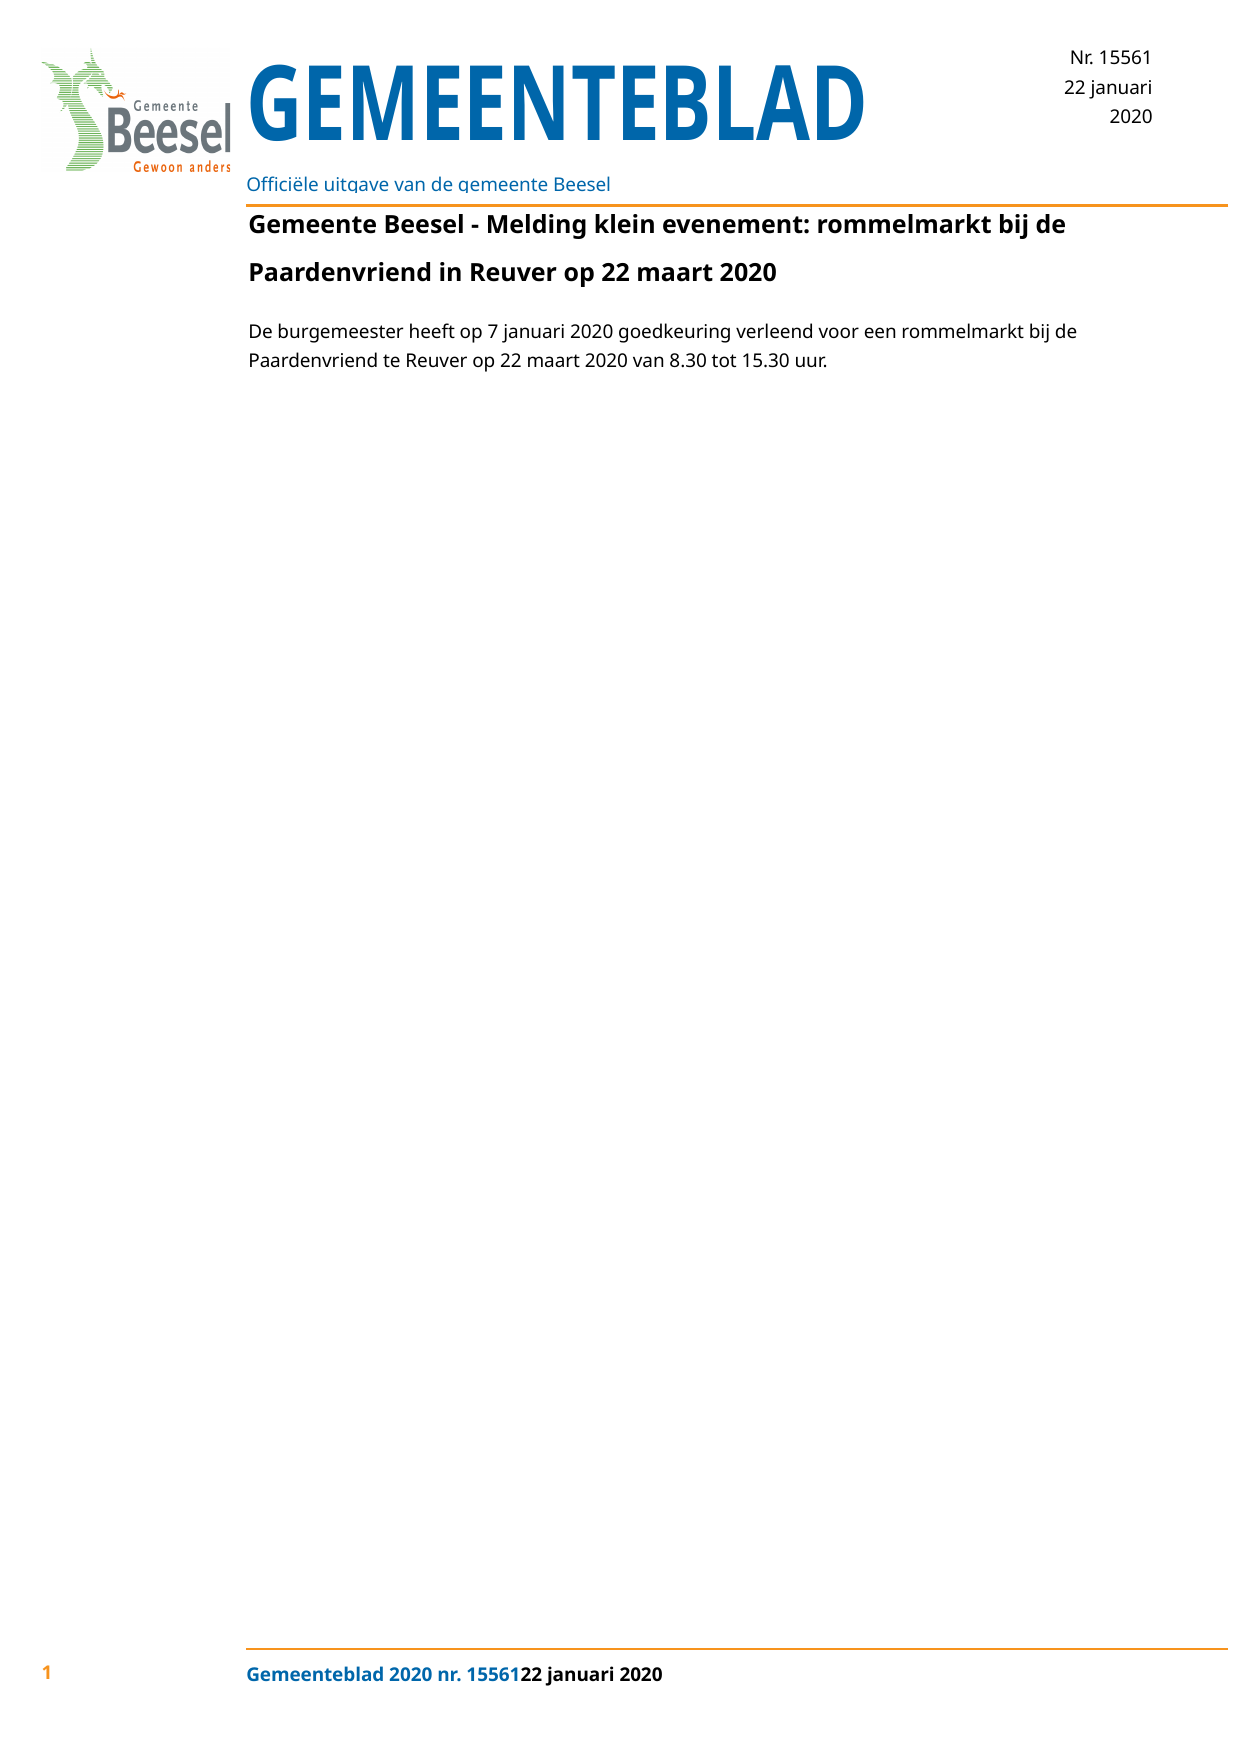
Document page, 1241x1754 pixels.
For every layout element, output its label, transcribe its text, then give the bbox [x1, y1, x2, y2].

text De burgemeester heeft op 7 januari 2020 goedkeuring verleend voor een rommelmarkt bij de Paardenvriend te Reuver op 22 maart 2020 van 8.30 tot 15.30 uur. [248, 318, 1152, 373]
picture [41, 47, 231, 172]
text Gemeente Beesel - Melding klein evenement: rommelmarkt bij de Paardenvriend in Reuver op 22 maart 2020 [248, 207, 1152, 288]
